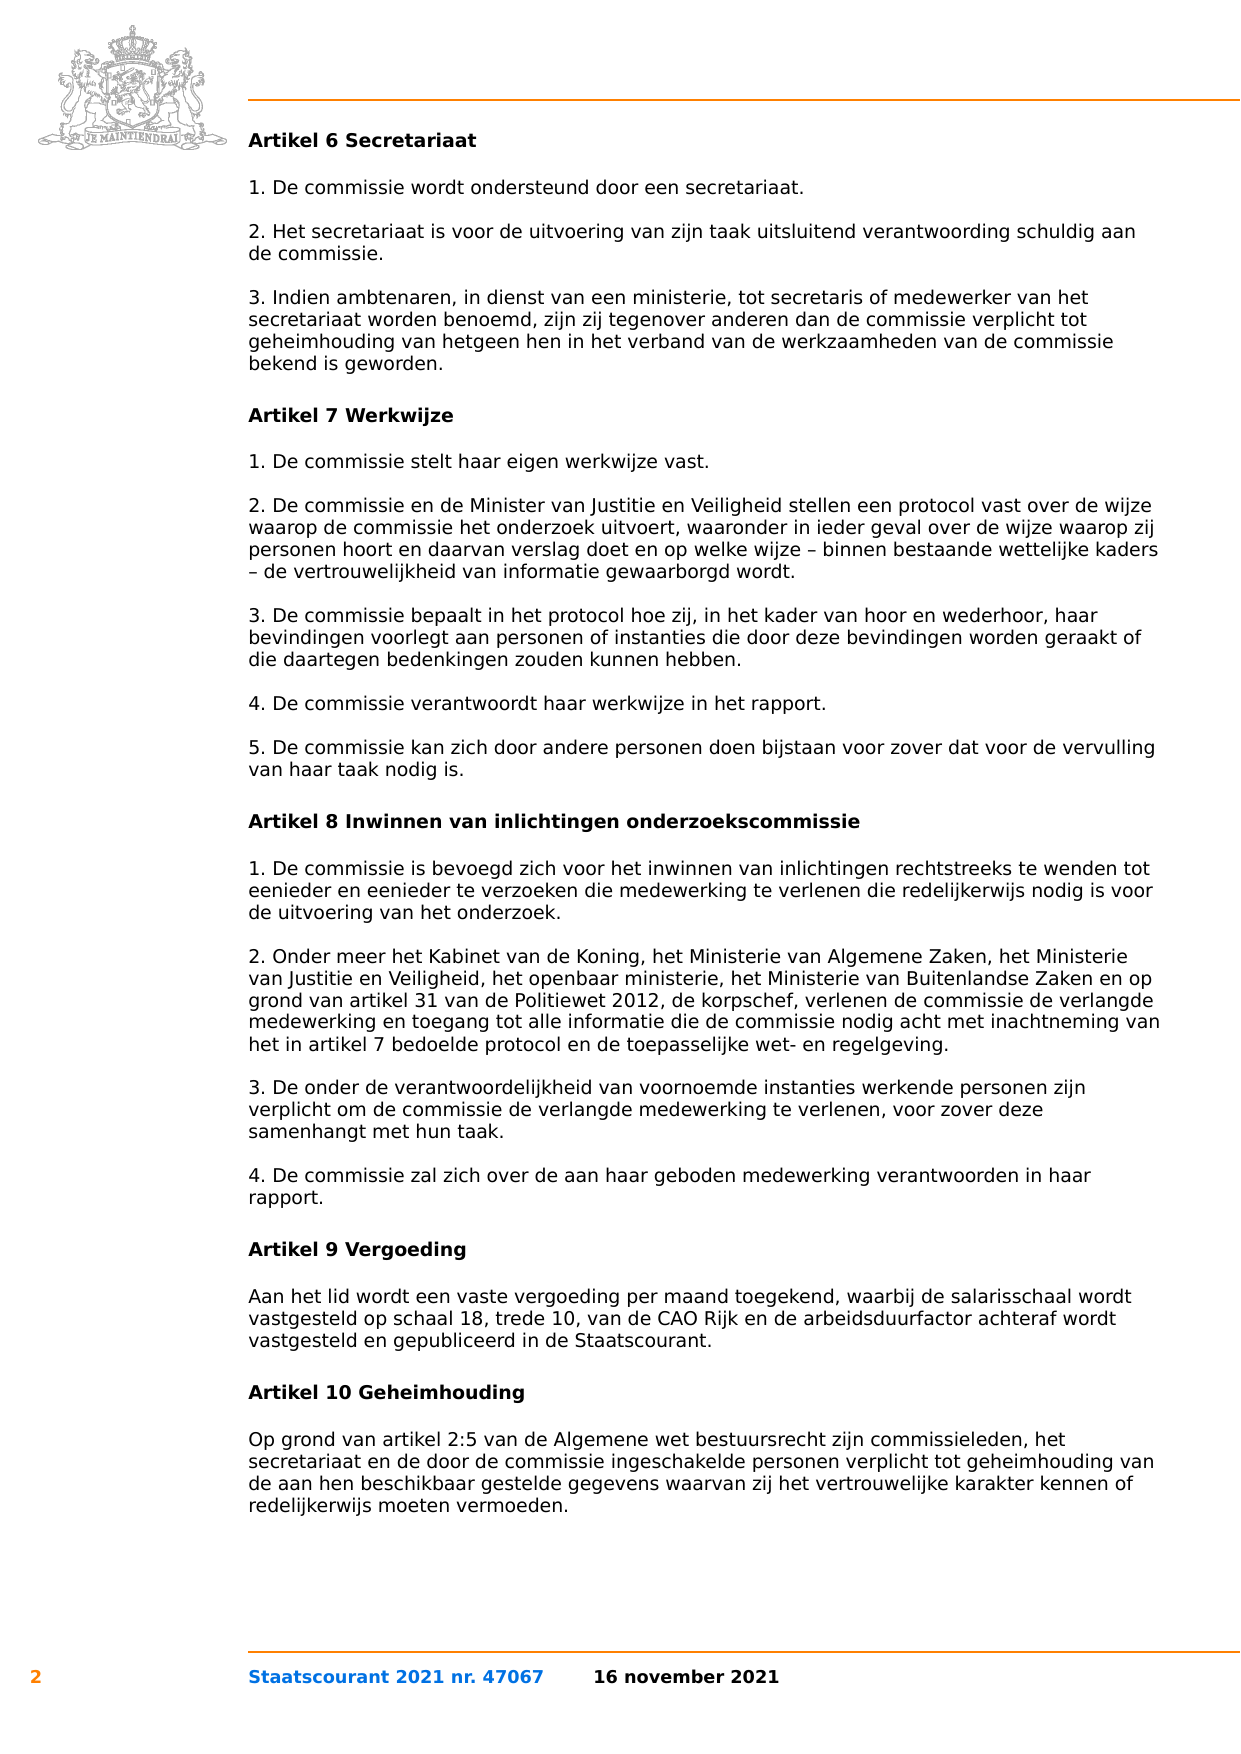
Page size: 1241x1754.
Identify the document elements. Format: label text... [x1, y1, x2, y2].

text Op grond van artikel 2:5 van de Algemene wet bestuursrecht zijn commissieleden, het secretariaat en de door de commissie ingeschakelde personen verplicht tot geheimhouding van de aan hen beschikbaar gestelde gegevens waarvan zij het vertrouwelijke karakter kennen of redelijkerwijs moeten vermoeden. [248, 1429, 1163, 1517]
text 2. Onder meer het Kabinet van de Koning, het Ministerie van Algemene Zaken, het Ministerie van Justitie en Veiligheid, het openbaar ministerie, het Ministerie van Buitenlandse Zaken en op grond van artikel 31 van de Politiewet 2012, de korpschef, verlenen de commissie de verlangde medewerking en toegang tot alle informatie die de commissie nodig acht met inachtneming van het in artikel 7 bedoelde protocol en de toepasselijke wet- en regelgeving. [248, 946, 1163, 1055]
text 2. De commissie en de Minister van Justitie en Veiligheid stellen een protocol vast over de wijze waarop de commissie het onderzoek uitvoert, waaronder in ieder geval over de wijze waarop zij personen hoort en daarvan verslag doet en op welke wijze – binnen bestaande wettelijke kaders – de vertrouwelijkheid van informatie gewaarborgd wordt. [248, 495, 1163, 583]
text Aan het lid wordt een vaste vergoeding per maand toegekend, waarbij de salarisschaal wordt [248, 1286, 1163, 1308]
text 5. De commissie kan zich door andere personen doen bijstaan voor zover dat voor de vervulling van haar taak nodig is. [248, 737, 1163, 781]
subtitle Artikel 10 Geheimhouding [248, 1382, 1163, 1404]
text 1. De commissie is bevoegd zich voor het inwinnen van inlichtingen rechtstreeks te wenden tot eenieder en eenieder te verzoeken die medewerking te verlenen die redelijkerwijs nodig is voor de uitvoering van het onderzoek. [248, 858, 1163, 924]
text 2. Het secretariaat is voor de uitvoering van zijn taak uitsluitend verantwoording schuldig aan de commissie. [248, 221, 1163, 265]
text 4. De commissie verantwoordt haar werkwijze in het rapport. [248, 693, 1163, 715]
subtitle Artikel 7 Werkwijze [248, 404, 1163, 426]
text 3. De onder de verantwoordelijkheid van voornoemde instanties werkende personen zijn verplicht om de commissie de verlangde medewerking te verlenen, voor zover deze samenhangt met hun taak. [248, 1077, 1163, 1143]
text 4. De commissie zal zich over de aan haar geboden medewerking verantwoorden in haar rapport. [248, 1165, 1163, 1209]
text 3. De commissie bepaalt in het protocol hoe zij, in het kader van hoor en wederhoor, haar bevindingen voorlegt aan personen of instanties die door deze bevindingen worden geraakt of die daartegen bedenkingen zouden kunnen hebben. [248, 605, 1163, 671]
subtitle Artikel 8 Inwinnen van inlichtingen onderzoekscommissie [248, 811, 1163, 833]
subtitle Artikel 9 Vergoeding [248, 1239, 1163, 1261]
subtitle Artikel 6 Secretariaat [248, 130, 1163, 152]
text 3. Indien ambtenaren, in dienst van een ministerie, tot secretaris of medewerker van het secretariaat worden benoemd, zijn zij tegenover anderen dan de commissie verplicht tot geheimhouding van hetgeen hen in het verband van de werkzaamheden van de commissie bekend is geworden. [248, 287, 1163, 374]
text vastgesteld op schaal 18, trede 10, van de CAO Rijk en de arbeidsduurfactor achteraf wordt vastgesteld en gepubliceerd in de Staatscourant. [248, 1308, 1163, 1352]
picture [38, 25, 227, 150]
text 1. De commissie stelt haar eigen werkwijze vast. [248, 451, 1163, 473]
text 1. De commissie wordt ondersteund door een secretariaat. [248, 177, 1163, 199]
